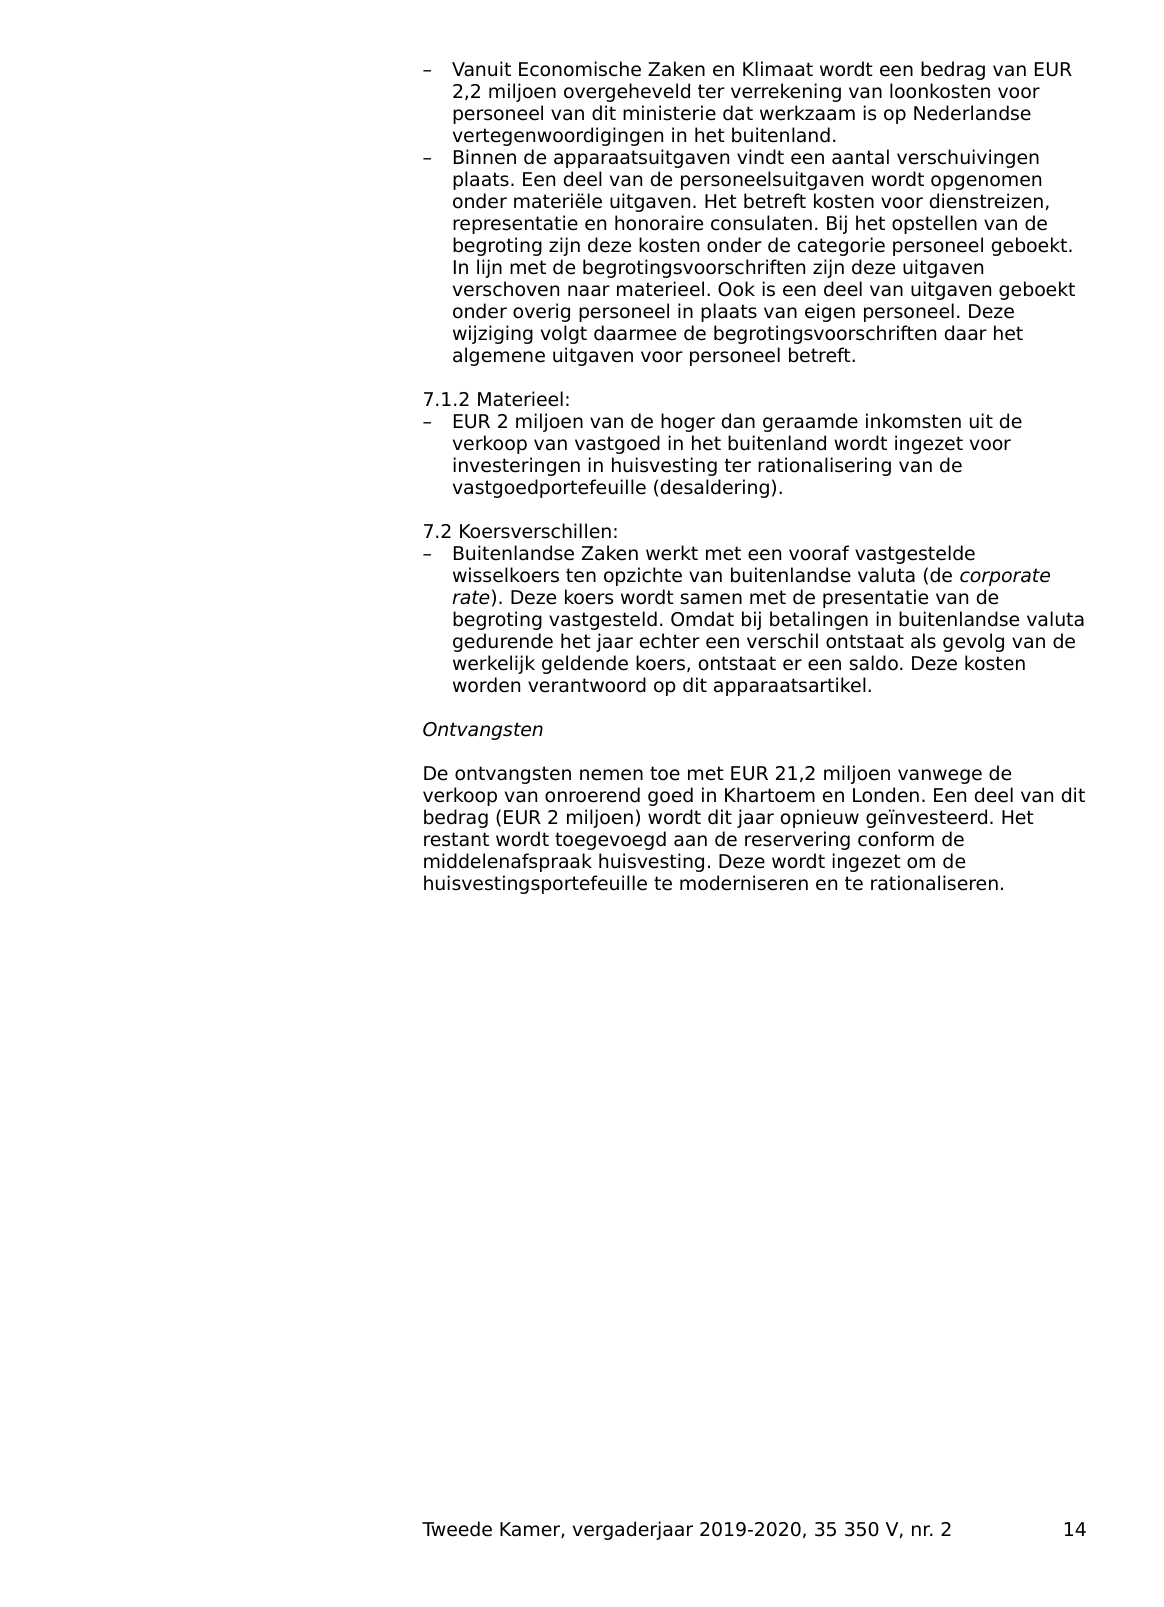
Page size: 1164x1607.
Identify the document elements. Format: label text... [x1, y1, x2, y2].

text 7.1.2 Materieel: [422, 389, 1087, 411]
text – Binnen de apparaatsuitgaven vindt een aantal verschuivingen plaats. Een deel van de personeelsuitgaven wordt opgenomen onder materiële uitgaven. Het betreft kosten voor dienstreizen, representatie en honoraire consulaten. Bij het opstellen van de begroting zijn deze kosten onder de categorie personeel geboekt. In lijn met de begrotingsvoorschriften zijn deze uitgaven verschoven naar materieel. Ook is een deel van uitgaven geboekt onder overig personeel in plaats van eigen personeel. Deze wijziging volgt daarmee de begrotingsvoorschriften daar het algemene uitgaven voor personeel betreft. [422, 147, 1087, 367]
text – Buitenlandse Zaken werkt met een vooraf vastgestelde wisselkoers ten opzichte van buitenlandse valuta (de corporate rate). Deze koers wordt samen met de presentatie van de begroting vastgesteld. Omdat bij betalingen in buitenlandse valuta gedurende het jaar echter een verschil ontstaat als gevolg van de werkelijk geldende koers, ontstaat er een saldo. Deze kosten worden verantwoord op dit apparaatsartikel. [422, 543, 1087, 697]
subtitle Ontvangsten [422, 719, 1087, 741]
text – EUR 2 miljoen van de hoger dan geraamde inkomsten uit de verkoop van vastgoed in het buitenland wordt ingezet voor investeringen in huisvesting ter rationalisering van de vastgoedportefeuille (desaldering). [422, 411, 1087, 499]
text 7.2 Koersverschillen: [422, 521, 1087, 543]
text – Vanuit Economische Zaken en Klimaat wordt een bedrag van EUR 2,2 miljoen overgeheveld ter verrekening van loonkosten voor personeel van dit ministerie dat werkzaam is op Nederlandse vertegenwoordigingen in het buitenland. [422, 59, 1087, 147]
text De ontvangsten nemen toe met EUR 21,2 miljoen vanwege de verkoop van onroerend goed in Khartoem en Londen. Een deel van dit bedrag (EUR 2 miljoen) wordt dit jaar opnieuw geïnvesteerd. Het restant wordt toegevoegd aan de reservering conform de middelenafspraak huisvesting. Deze wordt ingezet om de huisvestingsportefeuille te moderniseren en te rationaliseren. [422, 763, 1087, 895]
